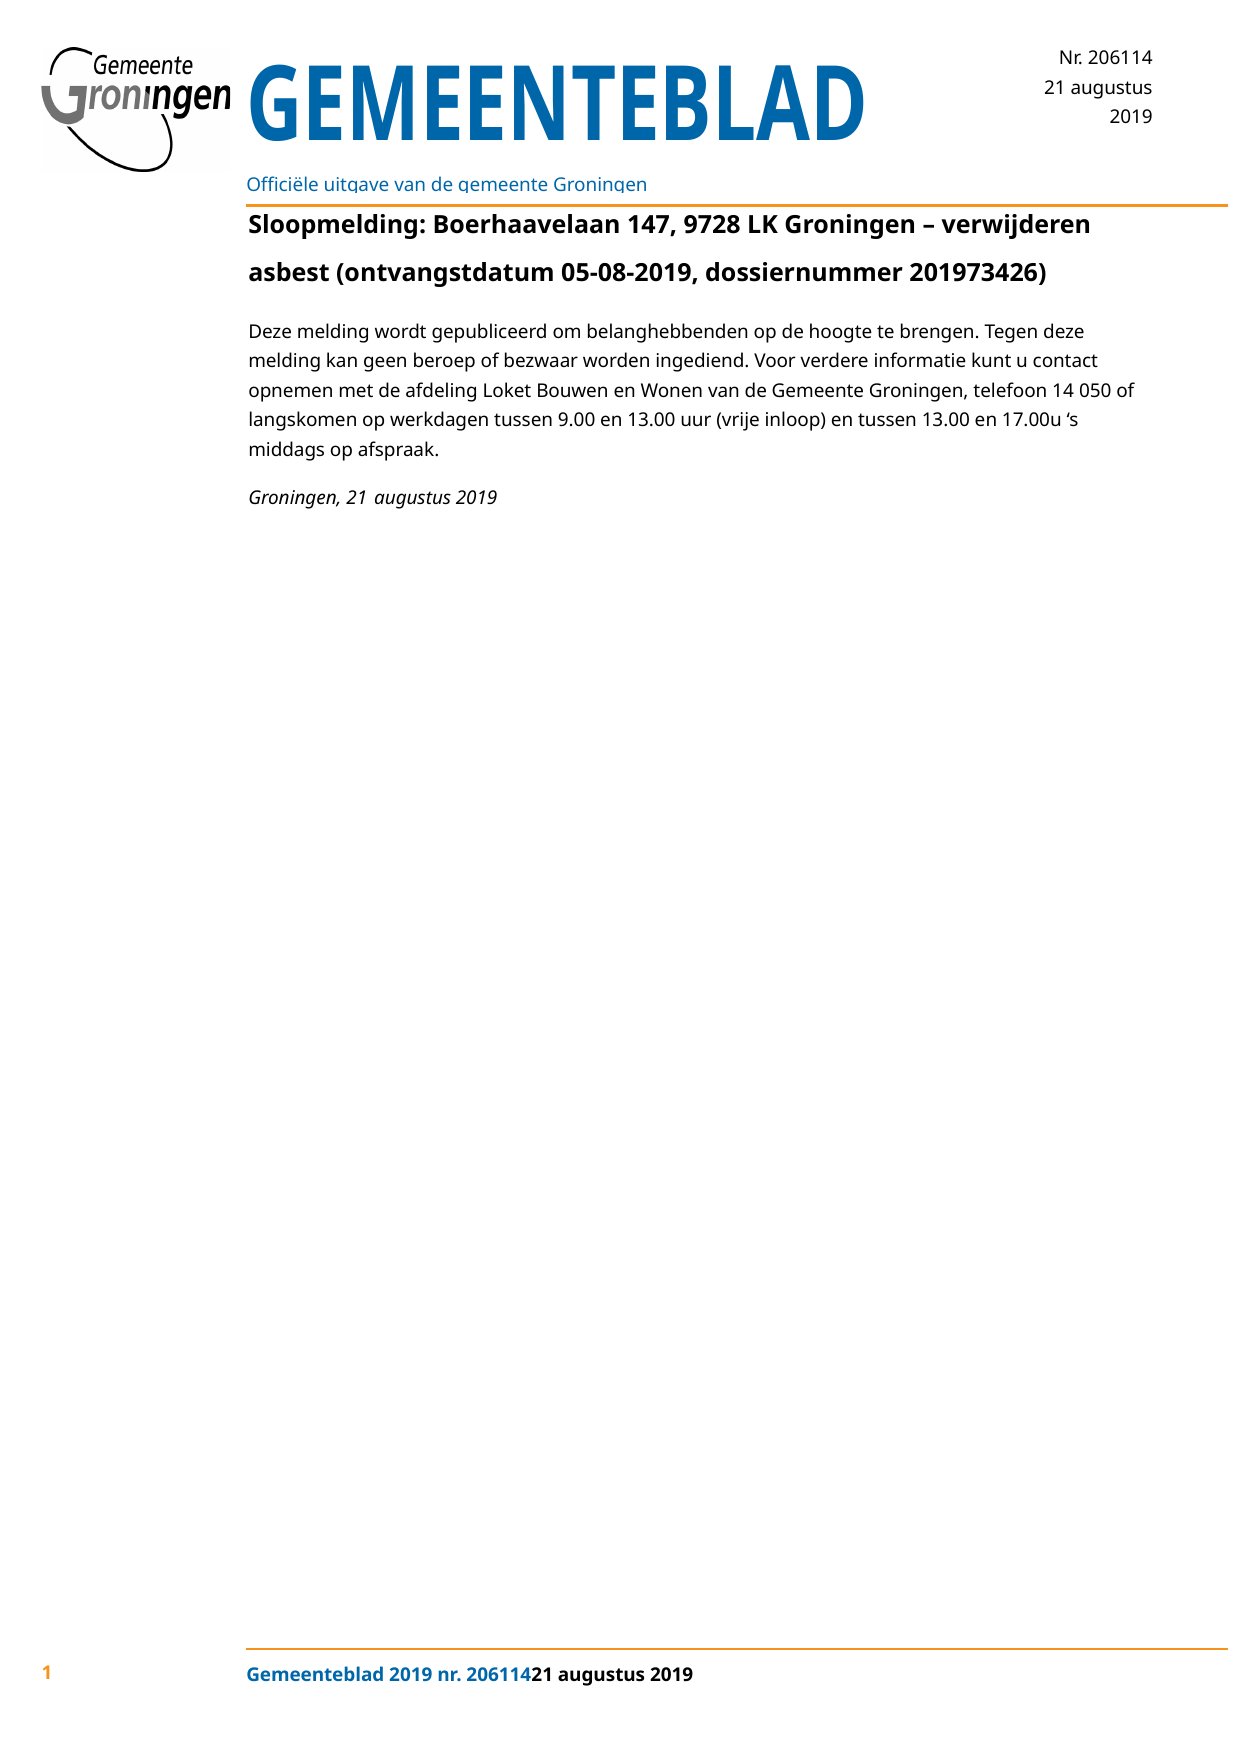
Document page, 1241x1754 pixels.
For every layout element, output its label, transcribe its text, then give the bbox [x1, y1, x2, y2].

text Sloopmelding: Boerhaavelaan 147, 9728 LK Groningen – verwijderen asbest (ontvangstdatum 05-08-2019, dossiernummer 201973426) [248, 207, 1152, 288]
text Groningen, 21 augustus 2019 [248, 484, 1152, 510]
picture [41, 47, 231, 172]
text Deze melding wordt gepubliceerd om belanghebbenden op de hoogte te brengen. Tegen deze melding kan geen beroep of bezwaar worden ingediend. Voor verdere informatie kunt u contact opnemen met de afdeling Loket Bouwen en Wonen van de Gemeente Groningen, telefoon 14 050 of langskomen op werkdagen tussen 9.00 en 13.00 uur (vrije inloop) en tussen 13.00 en 17.00u ‘s middags op afspraak. [248, 318, 1152, 462]
